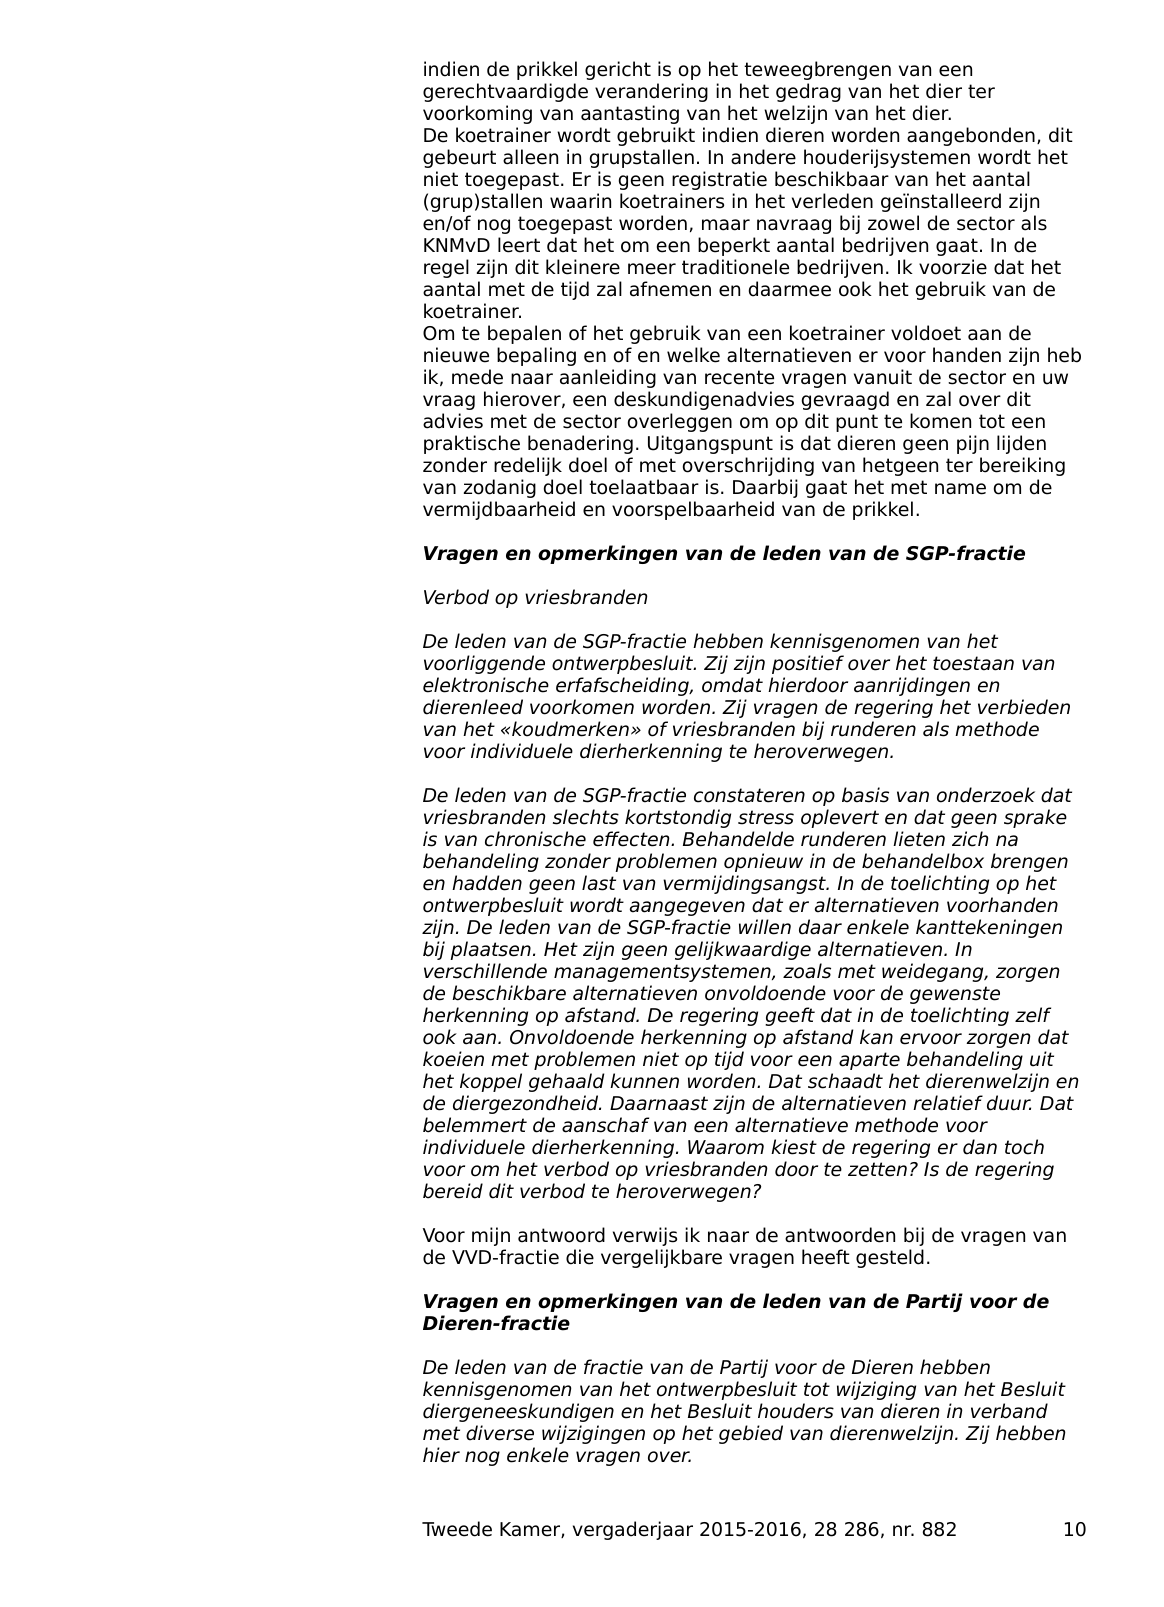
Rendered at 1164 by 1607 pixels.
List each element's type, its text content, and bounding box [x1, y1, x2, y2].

text De leden van de SGP-fractie constateren op basis van onderzoek dat vriesbranden slechts kortstondig stress oplevert en dat geen sprake is van chronische effecten. Behandelde runderen lieten zich na behandeling zonder problemen opnieuw in de behandelbox brengen en hadden geen last van vermijdingsangst. In de toelichting op het ontwerpbesluit wordt aangegeven dat er alternatieven voorhanden zijn. De leden van de SGP-fractie willen daar enkele kanttekeningen bij plaatsen. Het zijn geen gelijkwaardige alternatieven. In verschillende managementsystemen, zoals met weidegang, zorgen de beschikbare alternatieven onvoldoende voor de gewenste herkenning op afstand. De regering geeft dat in de toelichting zelf ook aan. Onvoldoende herkenning op afstand kan ervoor zorgen dat koeien met problemen niet op tijd voor een aparte behandeling uit het koppel gehaald kunnen worden. Dat schaadt het dierenwelzijn en de diergezondheid. Daarnaast zijn de alternatieven relatief duur. Dat belemmert de aanschaf van een alternatieve methode voor individuele dierherkenning. Waarom kiest de regering er dan toch voor om het verbod op vriesbranden door te zetten? Is de regering bereid dit verbod te heroverwegen? [422, 785, 1087, 1203]
text Voor mijn antwoord verwijs ik naar de antwoorden bij de vragen van de VVD-fractie die vergelijkbare vragen heeft gesteld. [422, 1225, 1087, 1269]
text Om te bepalen of het gebruik van een koetrainer voldoet aan de nieuwe bepaling en of en welke alternatieven er voor handen zijn heb ik, mede naar aanleiding van recente vragen vanuit de sector en uw vraag hierover, een deskundigenadvies gevraagd en zal over dit advies met de sector overleggen om op dit punt te komen tot een praktische benadering. Uitgangspunt is dat dieren geen pijn lijden zonder redelijk doel of met overschrijding van hetgeen ter bereiking van zodanig doel toelaatbaar is. Daarbij gaat het met name om de vermijdbaarheid en voorspelbaarheid van de prikkel. [422, 323, 1087, 521]
text De koetrainer wordt gebruikt indien dieren worden aangebonden, dit gebeurt alleen in grupstallen. In andere houderijsystemen wordt het niet toegepast. Er is geen registratie beschikbaar van het aantal (grup)stallen waarin koetrainers in het verleden geïnstalleerd zijn en/of nog toegepast worden, maar navraag bij zowel de sector als KNMvD leert dat het om een beperkt aantal bedrijven gaat. In de regel zijn dit kleinere meer traditionele bedrijven. Ik voorzie dat het aantal met de tijd zal afnemen en daarmee ook het gebruik van de koetrainer. [422, 125, 1087, 323]
subtitle Verbod op vriesbranden [422, 587, 1087, 609]
text De leden van de fractie van de Partij voor de Dieren hebben kennisgenomen van het ontwerpbesluit tot wijziging van het Besluit diergeneeskundigen en het Besluit houders van dieren in verband met diverse wijzigingen op het gebied van dierenwelzijn. Zij hebben hier nog enkele vragen over. [422, 1357, 1087, 1467]
subtitle Vragen en opmerkingen van de leden van de SGP-fractie [422, 543, 1087, 565]
text indien de prikkel gericht is op het teweegbrengen van een gerechtvaardigde verandering in het gedrag van het dier ter voorkoming van aantasting van het welzijn van het dier. [422, 59, 1087, 125]
text De leden van de SGP-fractie hebben kennisgenomen van het voorliggende ontwerpbesluit. Zij zijn positief over het toestaan van elektronische erfafscheiding, omdat hierdoor aanrijdingen en dierenleed voorkomen worden. Zij vragen de regering het verbieden van het «koudmerken» of vriesbranden bij runderen als methode voor individuele dierherkenning te heroverwegen. [422, 631, 1087, 763]
subtitle Vragen en opmerkingen van de leden van de Partij voor de Dieren-fractie [422, 1291, 1087, 1335]
